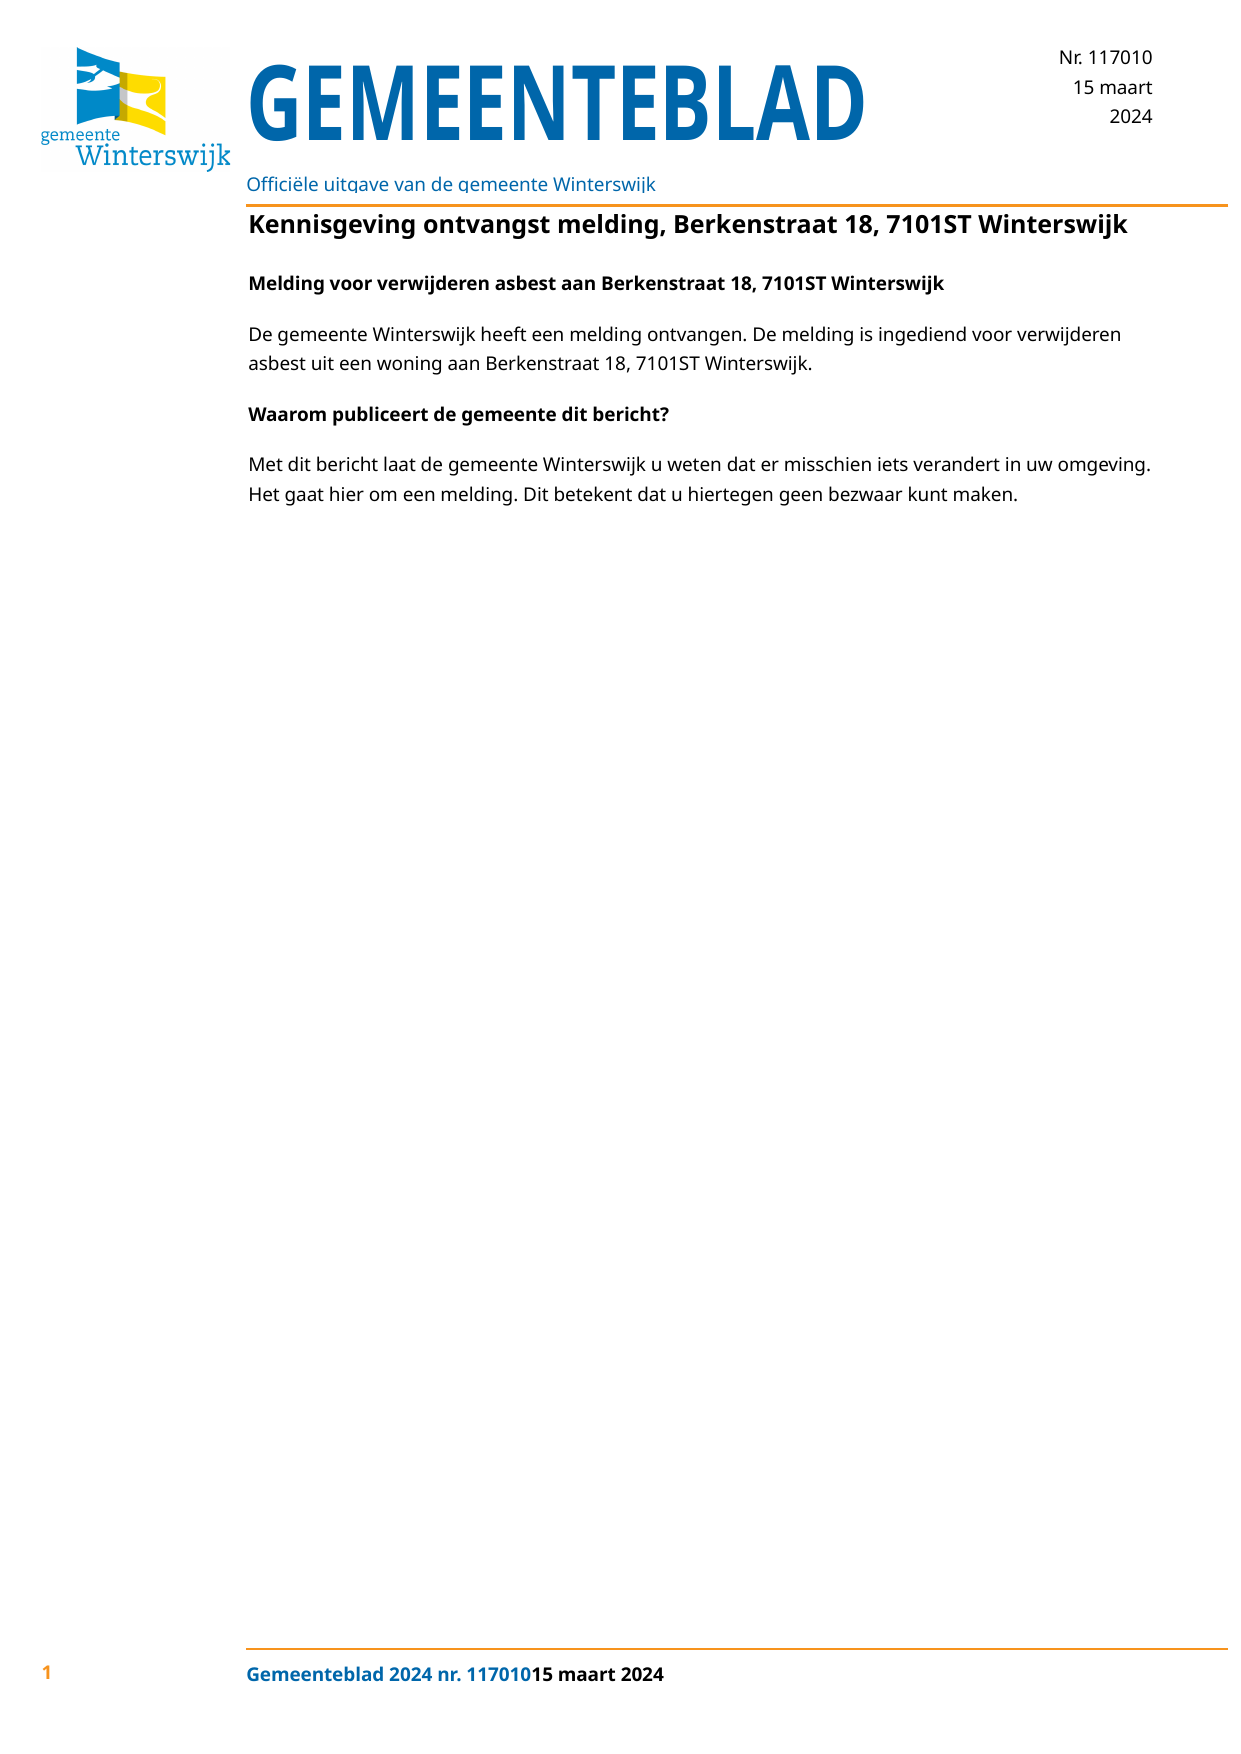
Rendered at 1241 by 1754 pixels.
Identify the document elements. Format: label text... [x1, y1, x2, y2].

text Waarom publiceert de gemeente dit bericht? [248, 401, 1152, 426]
text Melding voor verwijderen asbest aan Berkenstraat 18, 7101ST Winterswijk [248, 270, 1152, 296]
picture [225, 153, 231, 162]
text Met dit bericht laat de gemeente Winterswijk u weten dat er misschien iets verandert in uw omgeving. Het gaat hier om een melding. Dit betekent dat u hiertegen geen bezwaar kunt maken. [248, 451, 1152, 506]
picture [41, 47, 231, 172]
text Kennisgeving ontvangst melding, Berkenstraat 18, 7101ST Winterswijk [248, 207, 1152, 241]
text De gemeente Winterswijk heeft een melding ontvangen. De melding is ingediend voor verwijderen asbest uit een woning aan Berkenstraat 18, 7101ST Winterswijk. [248, 321, 1152, 376]
